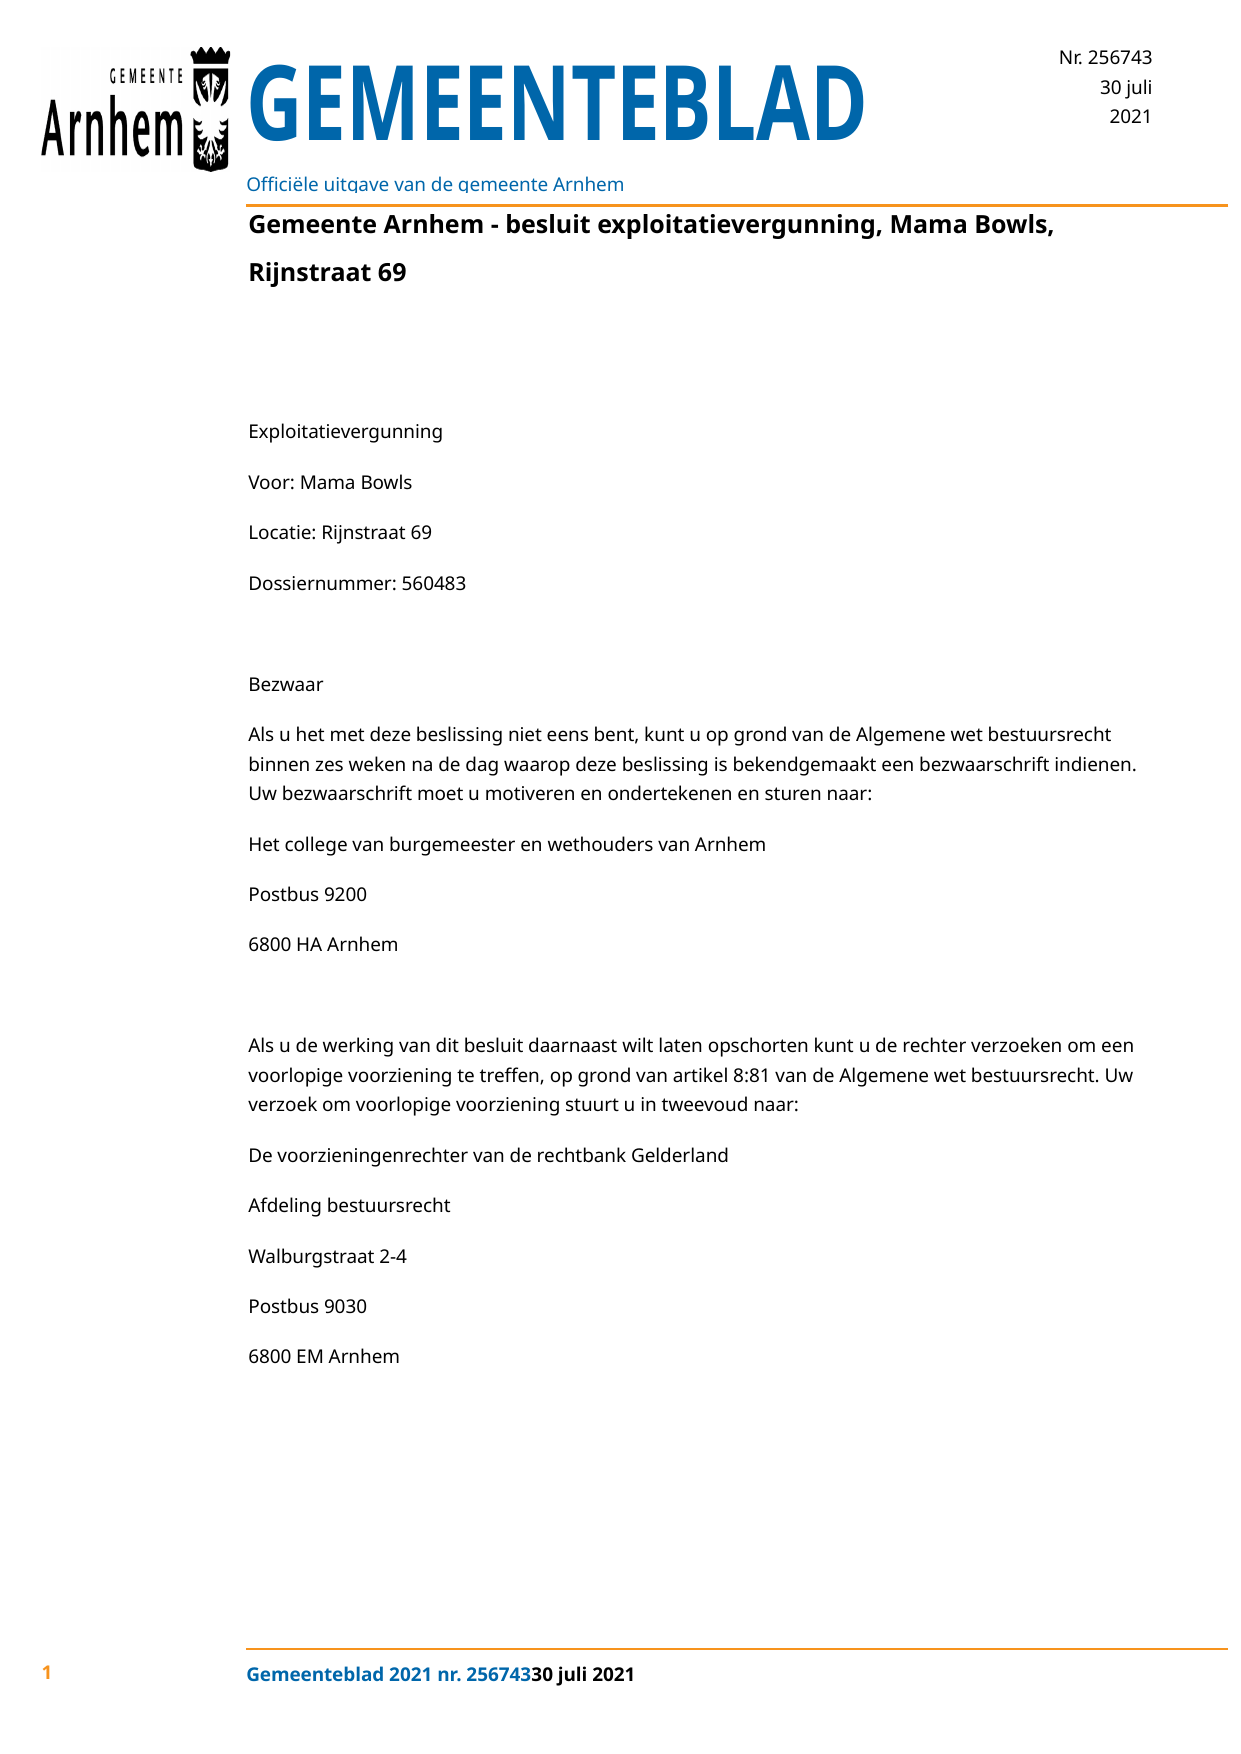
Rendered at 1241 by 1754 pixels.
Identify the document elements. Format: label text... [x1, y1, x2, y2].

picture [41, 47, 231, 172]
text Voor: Mama Bowls [248, 469, 1152, 495]
text Als u het met deze beslissing niet eens bent, kunt u op grond van de Algemene wet bestuursrecht binnen zes weken na de dag waarop deze beslissing is bekendgemaakt een bezwaarschrift indienen. Uw bezwaarschrift moet u motiveren en ondertekenen en sturen naar: [248, 721, 1152, 806]
text Gemeente Arnhem - besluit exploitatievergunning, Mama Bowls, Rijnstraat 69 [248, 207, 1152, 288]
text Walburgstraat 2-4 [248, 1243, 1152, 1269]
text Locatie: Rijnstraat 69 [248, 519, 1152, 545]
text Als u de werking van dit besluit daarnaast wilt laten opschorten kunt u de rechter verzoeken om een voorlopige voorziening te treffen, op grond van artikel 8:81 van de Algemene wet bestuursrecht. Uw verzoek om voorlopige voorziening stuurt u in tweevoud naar: [248, 1032, 1152, 1117]
text 6800 HA Arnhem [248, 932, 1152, 957]
text 6800 EM Arnhem [248, 1344, 1152, 1369]
text Dossiernummer: 560483 [248, 570, 1152, 596]
text De voorzieningenrechter van de rechtbank Gelderland [248, 1142, 1152, 1168]
text Postbus 9200 [248, 881, 1152, 907]
text Exploitatievergunning [248, 419, 1152, 444]
text Postbus 9030 [248, 1293, 1152, 1319]
text Bezwaar [248, 671, 1152, 697]
text Afdeling bestuursrecht [248, 1192, 1152, 1218]
text Het college van burgemeester en wethouders van Arnhem [248, 831, 1152, 857]
